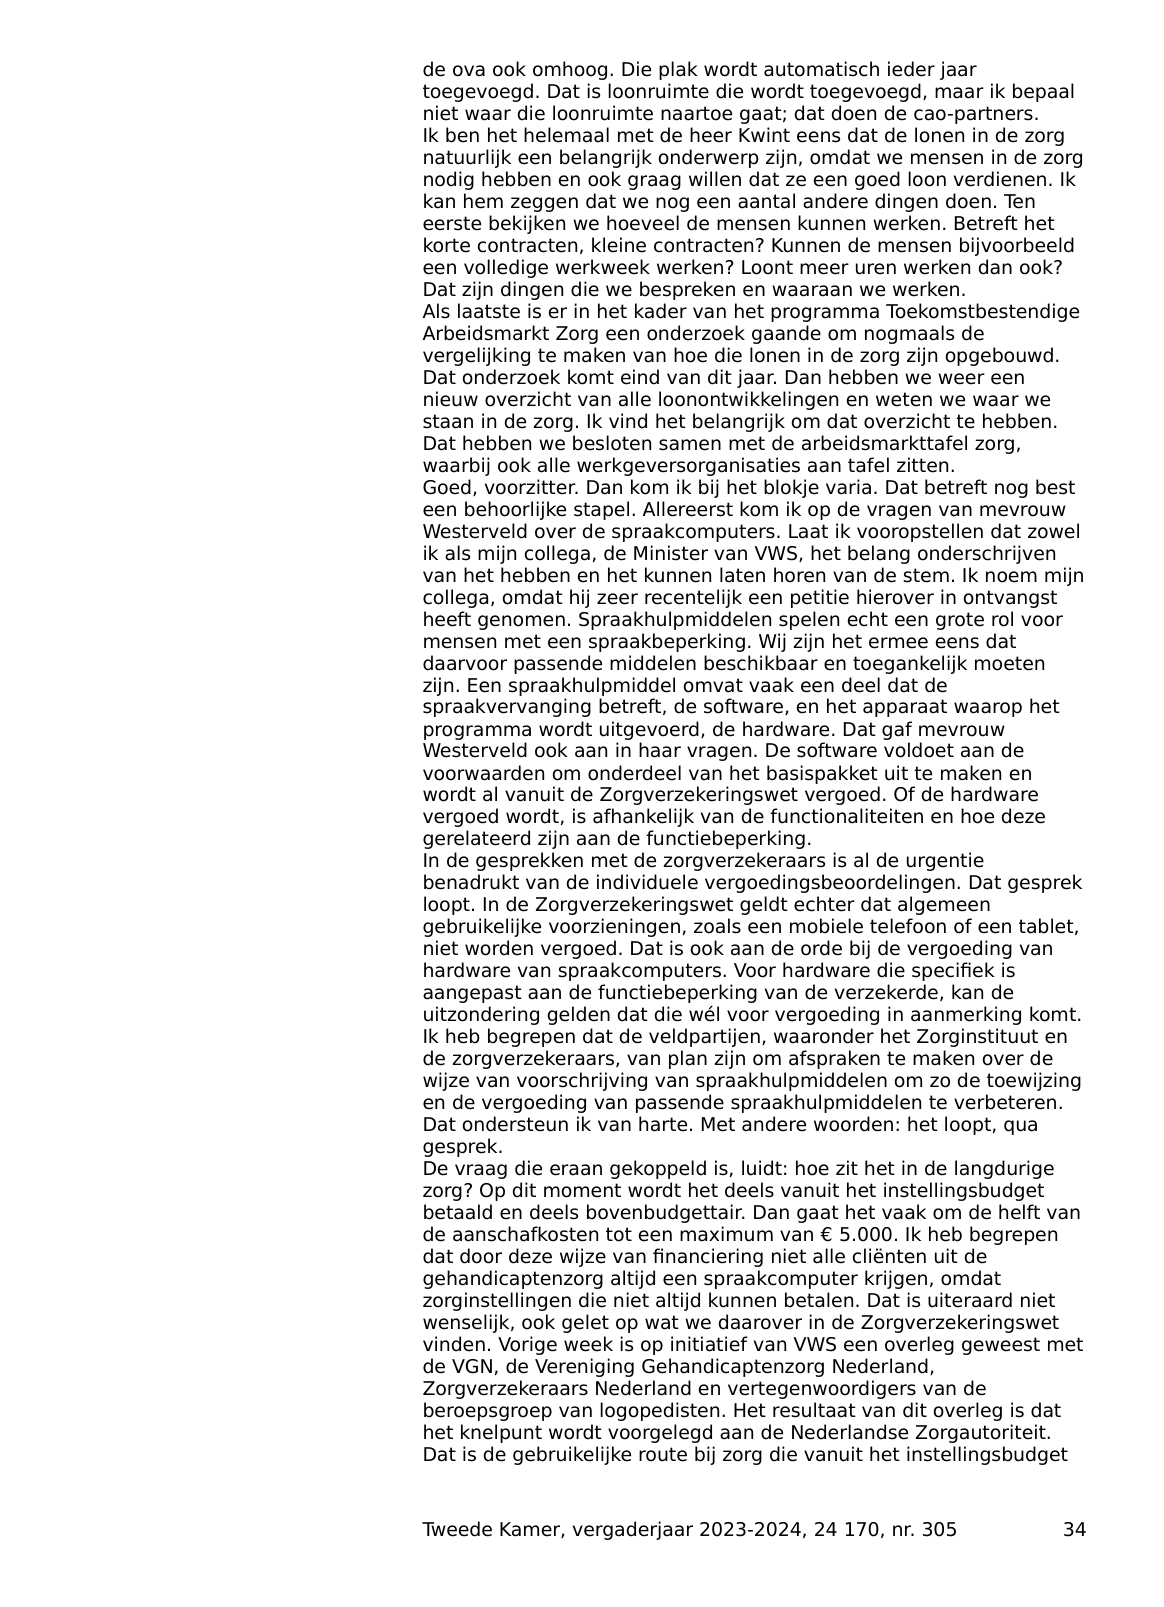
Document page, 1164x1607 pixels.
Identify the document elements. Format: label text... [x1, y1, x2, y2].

text de ova ook omhoog. Die plak wordt automatisch ieder jaar toegevoegd. Dat is loonruimte die wordt toegevoegd, maar ik bepaal niet waar die loonruimte naartoe gaat; dat doen de cao-partners. [422, 59, 1087, 125]
text Goed, voorzitter. Dan kom ik bij het blokje varia. Dat betreft nog best een behoorlijke stapel. Allereerst kom ik op de vragen van mevrouw Westerveld over de spraakcomputers. Laat ik vooropstellen dat zowel ik als mijn collega, de Minister van VWS, het belang onderschrijven van het hebben en het kunnen laten horen van de stem. Ik noem mijn collega, omdat hij zeer recentelijk een petitie hierover in ontvangst heeft genomen. Spraakhulpmiddelen spelen echt een grote rol voor mensen met een spraakbeperking. Wij zijn het ermee eens dat daarvoor passende middelen beschikbaar en toegankelijk moeten zijn. Een spraakhulpmiddel omvat vaak een deel dat de spraakvervanging betreft, de software, en het apparaat waarop het programma wordt uitgevoerd, de hardware. Dat gaf mevrouw Westerveld ook aan in haar vragen. De software voldoet aan de voorwaarden om onderdeel van het basispakket uit te maken en wordt al vanuit de Zorgverzekeringswet vergoed. Of de hardware vergoed wordt, is afhankelijk van de functionaliteiten en hoe deze gerelateerd zijn aan de functiebeperking. [422, 477, 1087, 850]
text Ik ben het helemaal met de heer Kwint eens dat de lonen in de zorg natuurlijk een belangrijk onderwerp zijn, omdat we mensen in de zorg nodig hebben en ook graag willen dat ze een goed loon verdienen. Ik kan hem zeggen dat we nog een aantal andere dingen doen. Ten eerste bekijken we hoeveel de mensen kunnen werken. Betreft het korte contracten, kleine contracten? Kunnen de mensen bijvoorbeeld een volledige werkweek werken? Loont meer uren werken dan ook? Dat zijn dingen die we bespreken en waaraan we werken. [422, 125, 1087, 301]
text Als laatste is er in het kader van het programma Toekomstbestendige Arbeidsmarkt Zorg een onderzoek gaande om nogmaals de vergelijking te maken van hoe die lonen in de zorg zijn opgebouwd. Dat onderzoek komt eind van dit jaar. Dan hebben we weer een nieuw overzicht van alle loonontwikkelingen en weten we waar we staan in de zorg. Ik vind het belangrijk om dat overzicht te hebben. Dat hebben we besloten samen met de arbeidsmarkttafel zorg, waarbij ook alle werkgeversorganisaties aan tafel zitten. [422, 301, 1087, 477]
text De vraag die eraan gekoppeld is, luidt: hoe zit het in de langdurige zorg? Op dit moment wordt het deels vanuit het instellingsbudget betaald en deels bovenbudgettair. Dan gaat het vaak om de helft van de aanschafkosten tot een maximum van € 5.000. Ik heb begrepen dat door deze wijze van financiering niet alle cliënten uit de gehandicaptenzorg altijd een spraakcomputer krijgen, omdat zorginstellingen die niet altijd kunnen betalen. Dat is uiteraard niet wenselijk, ook gelet op wat we daarover in de Zorgverzekeringswet vinden. Vorige week is op initiatief van VWS een overleg geweest met de VGN, de Vereniging Gehandicaptenzorg Nederland, Zorgverzekeraars Nederland en vertegenwoordigers van de beroepsgroep van logopedisten. Het resultaat van dit overleg is dat het knelpunt wordt voorgelegd aan de Nederlandse Zorgautoriteit. Dat is de gebruikelijke route bij zorg die vanuit het instellingsbudget [422, 1158, 1087, 1466]
text In de gesprekken met de zorgverzekeraars is al de urgentie benadrukt van de individuele vergoedingsbeoordelingen. Dat gesprek loopt. In de Zorgverzekeringswet geldt echter dat algemeen gebruikelijke voorzieningen, zoals een mobiele telefoon of een tablet, niet worden vergoed. Dat is ook aan de orde bij de vergoeding van hardware van spraakcomputers. Voor hardware die specifiek is aangepast aan de functiebeperking van de verzekerde, kan de uitzondering gelden dat die wél voor vergoeding in aanmerking komt. Ik heb begrepen dat de veldpartijen, waaronder het Zorginstituut en de zorgverzekeraars, van plan zijn om afspraken te maken over de wijze van voorschrijving van spraakhulpmiddelen om zo de toewijzing en de vergoeding van passende spraakhulpmiddelen te verbeteren. Dat ondersteun ik van harte. Met andere woorden: het loopt, qua gesprek. [422, 850, 1087, 1158]
